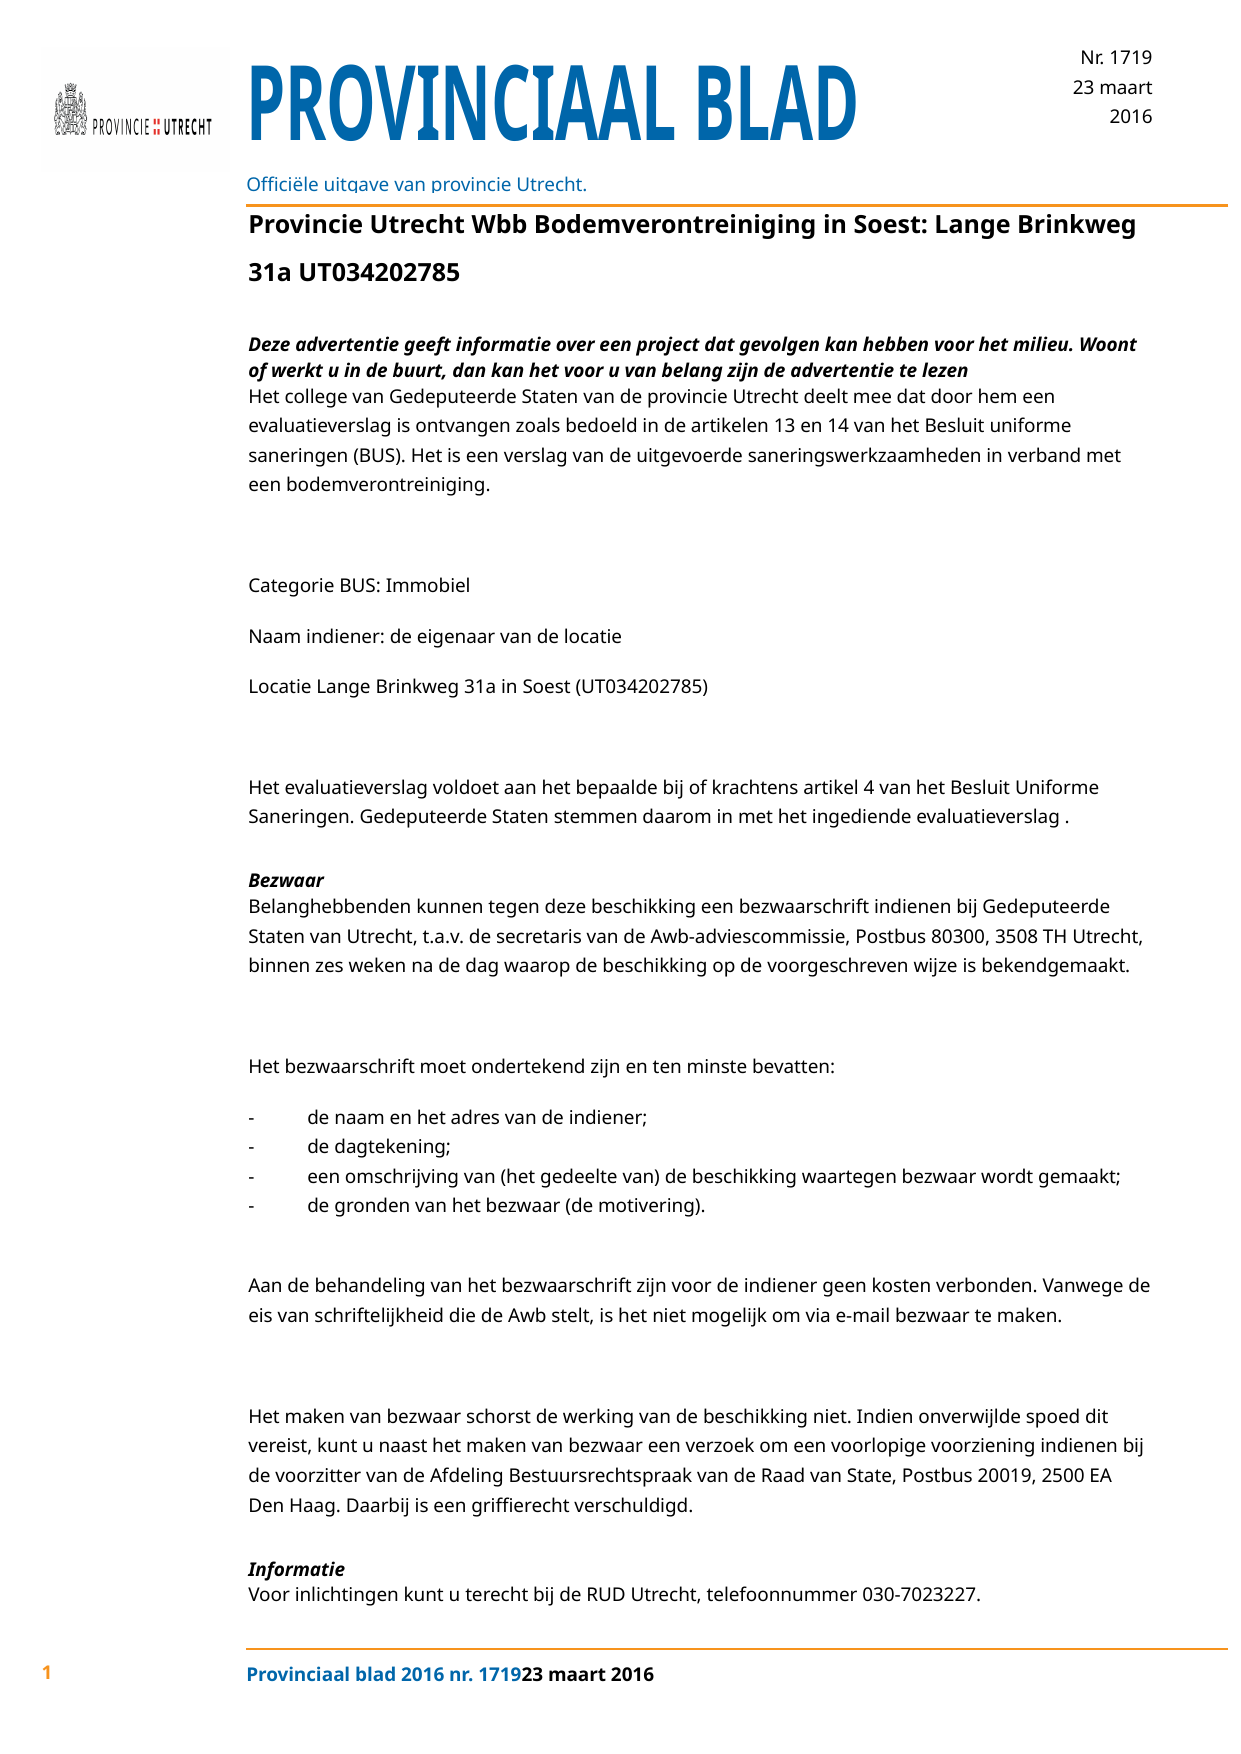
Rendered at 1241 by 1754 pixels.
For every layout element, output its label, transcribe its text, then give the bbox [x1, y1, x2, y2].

text Deze advertentie geeft informatie over een project dat gevolgen kan hebben voor het milieu. Woont of werkt u in de buurt, dan kan het voor u van belang zijn de advertentie te lezen [248, 331, 1152, 383]
text Informatie [248, 1556, 1152, 1581]
text Het college van Gedeputeerde Staten van de provincie Utrecht deelt mee dat door hem een evaluatieverslag is ontvangen zoals bedoeld in de artikelen 13 en 14 van het Besluit uniforme saneringen (BUS). Het is een verslag van de uitgevoerde saneringswerkzaamheden in verband met een bodemverontreiniging. [248, 383, 1152, 497]
text Voor inlichtingen kunt u terecht bij de RUD Utrecht, telefoonnummer 030-7023227. [248, 1581, 1152, 1607]
list de naam en het adres van de indiener; [248, 1104, 1152, 1129]
text Naam indiener: de eigenaar van de locatie [248, 623, 1152, 649]
list de dagtekening; [248, 1133, 1152, 1159]
list de gronden van het bezwaar (de motivering). [248, 1193, 1152, 1218]
text Provincie Utrecht Wbb Bodemverontreiniging in Soest: Lange Brinkweg 31a UT034202785 [248, 207, 1152, 288]
text Het maken van bezwaar schorst de werking van de beschikking niet. Indien onverwijlde spoed dit vereist, kunt u naast het maken van bezwaar een verzoek om een voorlopige voorziening indienen bij de voorzitter van de Afdeling Bestuursrechtspraak van de Raad van State, Postbus 20019, 2500 EA Den Haag. Daarbij is een griffierecht verschuldigd. [248, 1403, 1152, 1517]
text Aan de behandeling van het bezwaarschrift zijn voor de indiener geen kosten verbonden. Vanwege de eis van schriftelijkheid die de Awb stelt, is het niet mogelijk om via e-mail bezwaar te maken. [248, 1273, 1152, 1328]
text Bezwaar [248, 868, 1152, 893]
list een omschrijving van (het gedeelte van) de beschikking waartegen bezwaar wordt gemaakt; [248, 1163, 1152, 1189]
text Locatie Lange Brinkweg 31a in Soest (UT034202785) [248, 673, 1152, 699]
text Het bezwaarschrift moet ondertekend zijn en ten minste bevatten: [248, 1053, 1152, 1079]
text Het evaluatieverslag voldoet aan het bepaalde bij of krachtens artikel 4 van het Besluit Uniforme Saneringen. Gedeputeerde Staten stemmen daarom in met het ingediende evaluatieverslag . [248, 774, 1152, 829]
text Categorie BUS: Immobiel [248, 572, 1152, 598]
text Belanghebbenden kunnen tegen deze beschikking een bezwaarschrift indienen bij Gedeputeerde Staten van Utrecht, t.a.v. de secretaris van de Awb-adviescommissie, Postbus 80300, 3508 TH Utrecht, binnen zes weken na de dag waarop de beschikking op de voorgeschreven wijze is bekendgemaakt. [248, 893, 1152, 978]
picture [41, 47, 231, 172]
